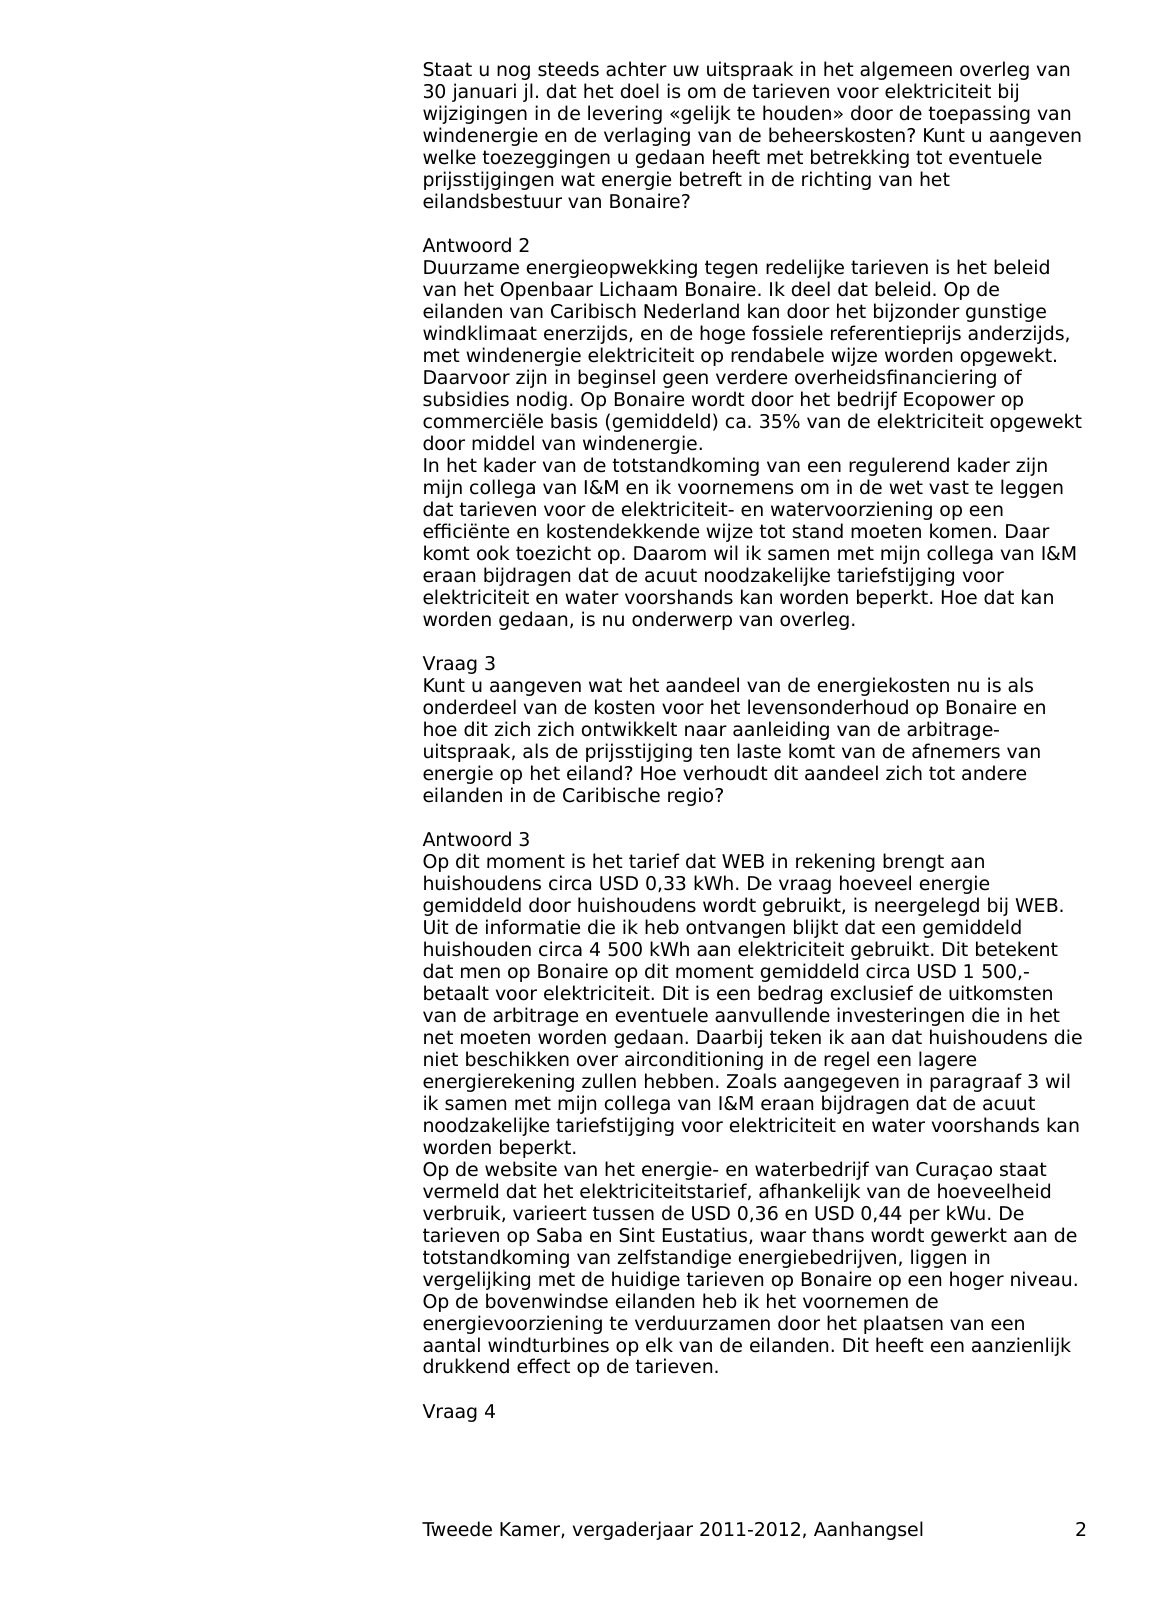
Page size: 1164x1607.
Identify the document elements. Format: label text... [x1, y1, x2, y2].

text Vraag 3 [422, 653, 1087, 675]
text Staat u nog steeds achter uw uitspraak in het algemeen overleg van 30 januari jl. dat het doel is om de tarieven voor elektriciteit bij wijzigingen in de levering «gelijk te houden» door de toepassing van windenergie en de verlaging van de beheerskosten? Kunt u aangeven welke toezeggingen u gedaan heeft met betrekking tot eventuele prijsstijgingen wat energie betreft in de richting van het eilandsbestuur van Bonaire? [422, 59, 1087, 213]
text In het kader van de totstandkoming van een regulerend kader zijn mijn collega van I&M en ik voornemens om in de wet vast te leggen dat tarieven voor de elektriciteit- en watervoorziening op een efficiënte en kostendekkende wijze tot stand moeten komen. Daar komt ook toezicht op. Daarom wil ik samen met mijn collega van I&M eraan bijdragen dat de acuut noodzakelijke tariefstijging voor elektriciteit en water voorshands kan worden beperkt. Hoe dat kan worden gedaan, is nu onderwerp van overleg. [422, 455, 1087, 631]
text Kunt u aangeven wat het aandeel van de energiekosten nu is als onderdeel van de kosten voor het levensonderhoud op Bonaire en hoe dit zich zich ontwikkelt naar aanleiding van de arbitrage-uitspraak, als de prijsstijging ten laste komt van de afnemers van energie op het eiland? Hoe verhoudt dit aandeel zich tot andere eilanden in de Caribische regio? [422, 675, 1087, 807]
text Antwoord 2 [422, 235, 1087, 257]
text Vraag 4 [422, 1401, 1087, 1423]
text Antwoord 3 [422, 829, 1087, 851]
text Op dit moment is het tarief dat WEB in rekening brengt aan huishoudens circa USD 0,33 kWh. De vraag hoeveel energie gemiddeld door huishoudens wordt gebruikt, is neergelegd bij WEB. Uit de informatie die ik heb ontvangen blijkt dat een gemiddeld huishouden circa 4 500 kWh aan elektriciteit gebruikt. Dit betekent dat men op Bonaire op dit moment gemiddeld circa USD 1 500,- betaalt voor elektriciteit. Dit is een bedrag exclusief de uitkomsten van de arbitrage en eventuele aanvullende investeringen die in het net moeten worden gedaan. Daarbij teken ik aan dat huishoudens die niet beschikken over airconditioning in de regel een lagere energierekening zullen hebben. Zoals aangegeven in paragraaf 3 wil ik samen met mijn collega van I&M eraan bijdragen dat de acuut noodzakelijke tariefstijging voor elektriciteit en water voorshands kan worden beperkt. [422, 851, 1087, 1159]
text Duurzame energieopwekking tegen redelijke tarieven is het beleid van het Openbaar Lichaam Bonaire. Ik deel dat beleid. Op de eilanden van Caribisch Nederland kan door het bijzonder gunstige windklimaat enerzijds, en de hoge fossiele referentieprijs anderzijds, met windenergie elektriciteit op rendabele wijze worden opgewekt. Daarvoor zijn in beginsel geen verdere overheidsfinanciering of subsidies nodig. Op Bonaire wordt door het bedrijf Ecopower op commerciële basis (gemiddeld) ca. 35% van de elektriciteit opgewekt door middel van windenergie. [422, 257, 1087, 455]
text Op de website van het energie- en waterbedrijf van Curaçao staat vermeld dat het elektriciteitstarief, afhankelijk van de hoeveelheid verbruik, varieert tussen de USD 0,36 en USD 0,44 per kWu. De tarieven op Saba en Sint Eustatius, waar thans wordt gewerkt aan de totstandkoming van zelfstandige energiebedrijven, liggen in vergelijking met de huidige tarieven op Bonaire op een hoger niveau. Op de bovenwindse eilanden heb ik het voornemen de energievoorziening te verduurzamen door het plaatsen van een aantal windturbines op elk van de eilanden. Dit heeft een aanzienlijk drukkend effect op de tarieven. [422, 1159, 1087, 1378]
